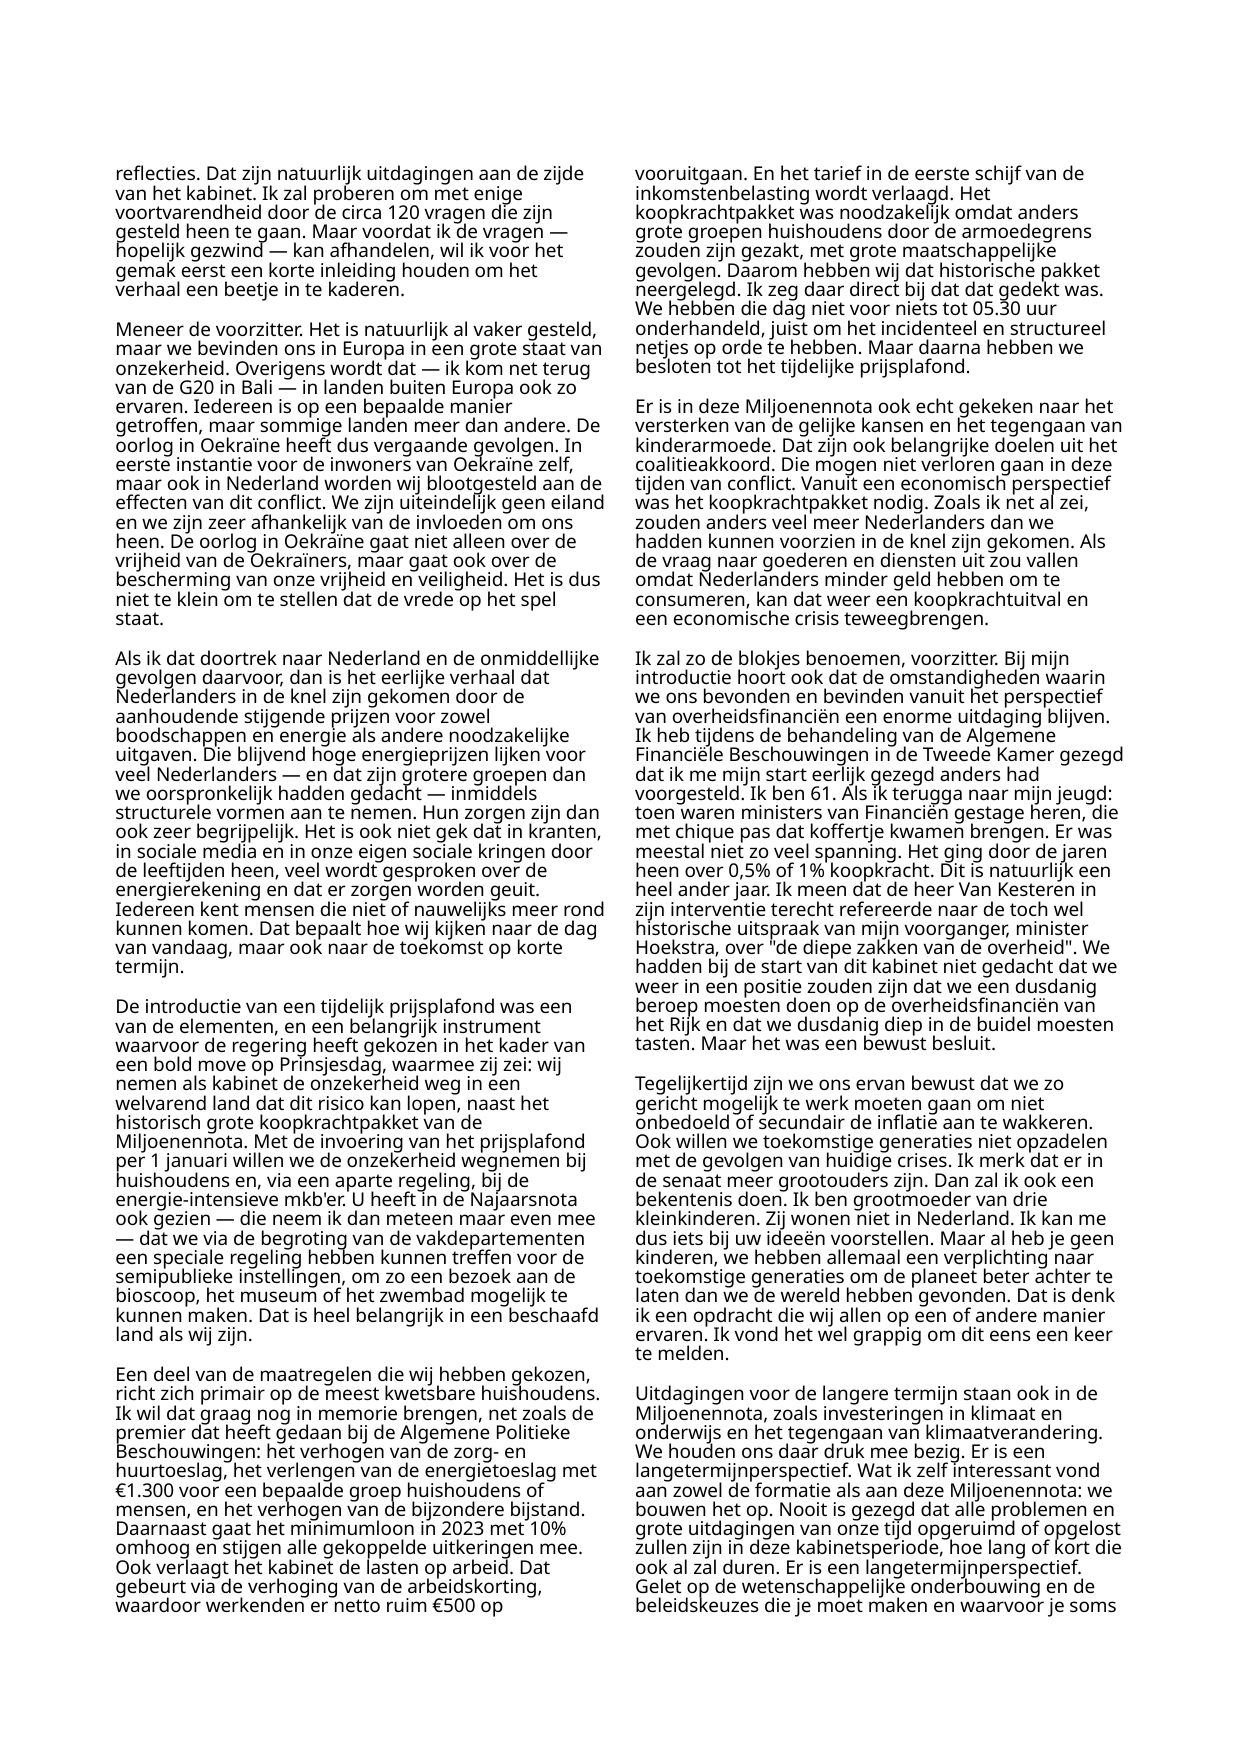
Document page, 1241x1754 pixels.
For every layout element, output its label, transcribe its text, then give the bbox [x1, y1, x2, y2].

text vooruitgaan. En het tarief in de eerste schijf van de inkomstenbelasting wordt verlaagd. Het koopkrachtpakket was noodzakelijk omdat anders grote groepen huishoudens door de armoedegrens zouden zijn gezakt, met grote maatschappelijke gevolgen. Daarom hebben wij dat historische pakket neergelegd. Ik zeg daar direct bij dat dat gedekt was. We hebben die dag niet voor niets tot 05.30 uur onderhandeld, juist om het incidenteel en structureel netjes op orde te hebben. Maar daarna hebben we besloten tot het tijdelijke prijsplafond. [635, 165, 1125, 377]
text reflecties. Dat zijn natuurlijk uitdagingen aan de zijde van het kabinet. Ik zal proberen om met enige voortvarendheid door de circa 120 vragen die zijn gesteld heen te gaan. Maar voordat ik de vragen — hopelijk gezwind — kan afhandelen, wil ik voor het gemak eerst een korte inleiding houden om het verhaal een beetje in te kaderen. [115, 165, 605, 300]
text Meneer de voorzitter. Het is natuurlijk al vaker gesteld, maar we bevinden ons in Europa in een grote staat van onzekerheid. Overigens wordt dat — ik kom net terug van de G20 in Bali — in landen buiten Europa ook zo ervaren. Iedereen is op een bepaalde manier getroffen, maar sommige landen meer dan andere. De oorlog in Oekraïne heeft dus vergaande gevolgen. In eerste instantie voor de inwoners van Oekraïne zelf, maar ook in Nederland worden wij blootgesteld aan de effecten van dit conflict. We zijn uiteindelijk geen eiland en we zijn zeer afhankelijk van de invloeden om ons heen. De oorlog in Oekraïne gaat niet alleen over de vrijheid van de Oekraïners, maar gaat ook over de bescherming van onze vrijheid en veiligheid. Het is dus niet te klein om te stellen dat de vrede op het spel staat. [115, 321, 605, 629]
text Ik zal zo de blokjes benoemen, voorzitter. Bij mijn introductie hoort ook dat de omstandigheden waarin we ons bevonden en bevinden vanuit het perspectief van overheidsfinanciën een enorme uitdaging blijven. Ik heb tijdens de behandeling van de Algemene Financiële Beschouwingen in de Tweede Kamer gezegd dat ik me mijn start eerlijk gezegd anders had voorgesteld. Ik ben 61. Als ik terugga naar mijn jeugd: toen waren ministers van Financiën gestage heren, die met chique pas dat koffertje kwamen brengen. Er was meestal niet zo veel spanning. Het ging door de jaren heen over 0,5% of 1% koopkracht. Dit is natuurlijk een heel ander jaar. Ik meen dat de heer Van Kesteren in zijn interventie terecht refereerde naar de toch wel historische uitspraak van mijn voorganger, minister Hoekstra, over "de diepe zakken van de overheid". We hadden bij de start van dit kabinet niet gedacht dat we weer in een positie zouden zijn dat we een dusdanig beroep moesten doen op de overheidsfinanciën van het Rijk en dat we dusdanig diep in de buidel moesten tasten. Maar het was een bewust besluit. [635, 650, 1125, 1055]
text De introductie van een tijdelijk prijsplafond was een van de elementen, en een belangrijk instrument waarvoor de regering heeft gekozen in het kader van een bold move op Prinsjesdag, waarmee zij zei: wij nemen als kabinet de onzekerheid weg in een welvarend land dat dit risico kan lopen, naast het historisch grote koopkrachtpakket van de Miljoenennota. Met de invoering van het prijsplafond per 1 januari willen we de onzekerheid wegnemen bij huishoudens en, via een aparte regeling, bij de energie-intensieve mkb'er. U heeft in de Najaarsnota ook gezien — die neem ik dan meteen maar even mee — dat we via de begroting van de vakdepartementen een speciale regeling hebben kunnen treffen voor de semipublieke instellingen, om zo een bezoek aan de bioscoop, het museum of het zwembad mogelijk te kunnen maken. Dat is heel belangrijk in een beschaafd land als wij zijn. [115, 998, 605, 1345]
text Een deel van de maatregelen die wij hebben gekozen, richt zich primair op de meest kwetsbare huishoudens. Ik wil dat graag nog in memorie brengen, net zoals de premier dat heeft gedaan bij de Algemene Politieke Beschouwingen: het verhogen van de zorg- en huurtoeslag, het verlengen van de energietoeslag met €1.300 voor een bepaalde groep huishoudens of mensen, en het verhogen van de bijzondere bijstand. Daarnaast gaat het minimumloon in 2023 met 10% omhoog en stijgen alle gekoppelde uitkeringen mee. Ook verlaagt het kabinet de lasten op arbeid. Dat gebeurt via de verhoging van de arbeidskorting, waardoor werkenden er netto ruim €500 op [115, 1366, 605, 1616]
text Als ik dat doortrek naar Nederland en de onmiddellijke gevolgen daarvoor, dan is het eerlijke verhaal dat Nederlanders in de knel zijn gekomen door de aanhoudende stijgende prijzen voor zowel boodschappen en energie als andere noodzakelijke uitgaven. Die blijvend hoge energieprijzen lijken voor veel Nederlanders — en dat zijn grotere groepen dan we oorspronkelijk hadden gedacht — inmiddels structurele vormen aan te nemen. Hun zorgen zijn dan ook zeer begrijpelijk. Het is ook niet gek dat in kranten, in sociale media en in onze eigen sociale kringen door de leeftijden heen, veel wordt gesproken over de energierekening en dat er zorgen worden geuit. Iedereen kent mensen die niet of nauwelijks meer rond kunnen komen. Dat bepaalt hoe wij kijken naar de dag van vandaag, maar ook naar de toekomst op korte termijn. [115, 650, 605, 978]
text Tegelijkertijd zijn we ons ervan bewust dat we zo gericht mogelijk te werk moeten gaan om niet onbedoeld of secundair de inflatie aan te wakkeren. Ook willen we toekomstige generaties niet opzadelen met de gevolgen van huidige crises. Ik merk dat er in de senaat meer grootouders zijn. Dan zal ik ook een bekentenis doen. Ik ben grootmoeder van drie kleinkinderen. Zij wonen niet in Nederland. Ik kan me dus iets bij uw ideeën voorstellen. Maar al heb je geen kinderen, we hebben allemaal een verplichting naar toekomstige generaties om de planeet beter achter te laten dan we de wereld hebben gevonden. Dat is denk ik een opdracht die wij allen op een of andere manier ervaren. Ik vond het wel grappig om dit eens een keer te melden. [635, 1075, 1125, 1364]
text Er is in deze Miljoenennota ook echt gekeken naar het versterken van de gelijke kansen en het tegengaan van kinderarmoede. Dat zijn ook belangrijke doelen uit het coalitieakkoord. Die mogen niet verloren gaan in deze tijden van conflict. Vanuit een economisch perspectief was het koopkrachtpakket nodig. Zoals ik net al zei, zouden anders veel meer Nederlanders dan we hadden kunnen voorzien in de knel zijn gekomen. Als de vraag naar goederen en diensten uit zou vallen omdat Nederlanders minder geld hebben om te consumeren, kan dat weer een koopkrachtuitval en een economische crisis teweegbrengen. [635, 398, 1125, 629]
text Uitdagingen voor de langere termijn staan ook in de Miljoenennota, zoals investeringen in klimaat en onderwijs en het tegengaan van klimaatverandering. We houden ons daar druk mee bezig. Er is een langetermijnperspectief. Wat ik zelf interessant vond aan zowel de formatie als aan deze Miljoenennota: we bouwen het op. Nooit is gezegd dat alle problemen en grote uitdagingen van onze tijd opgeruimd of opgelost zullen zijn in deze kabinetsperiode, hoe lang of kort die ook al zal duren. Er is een langetermijnperspectief. Gelet op de wetenschappelijke onderbouwing en de beleidskeuzes die je moet maken en waarvoor je soms [635, 1385, 1125, 1616]
